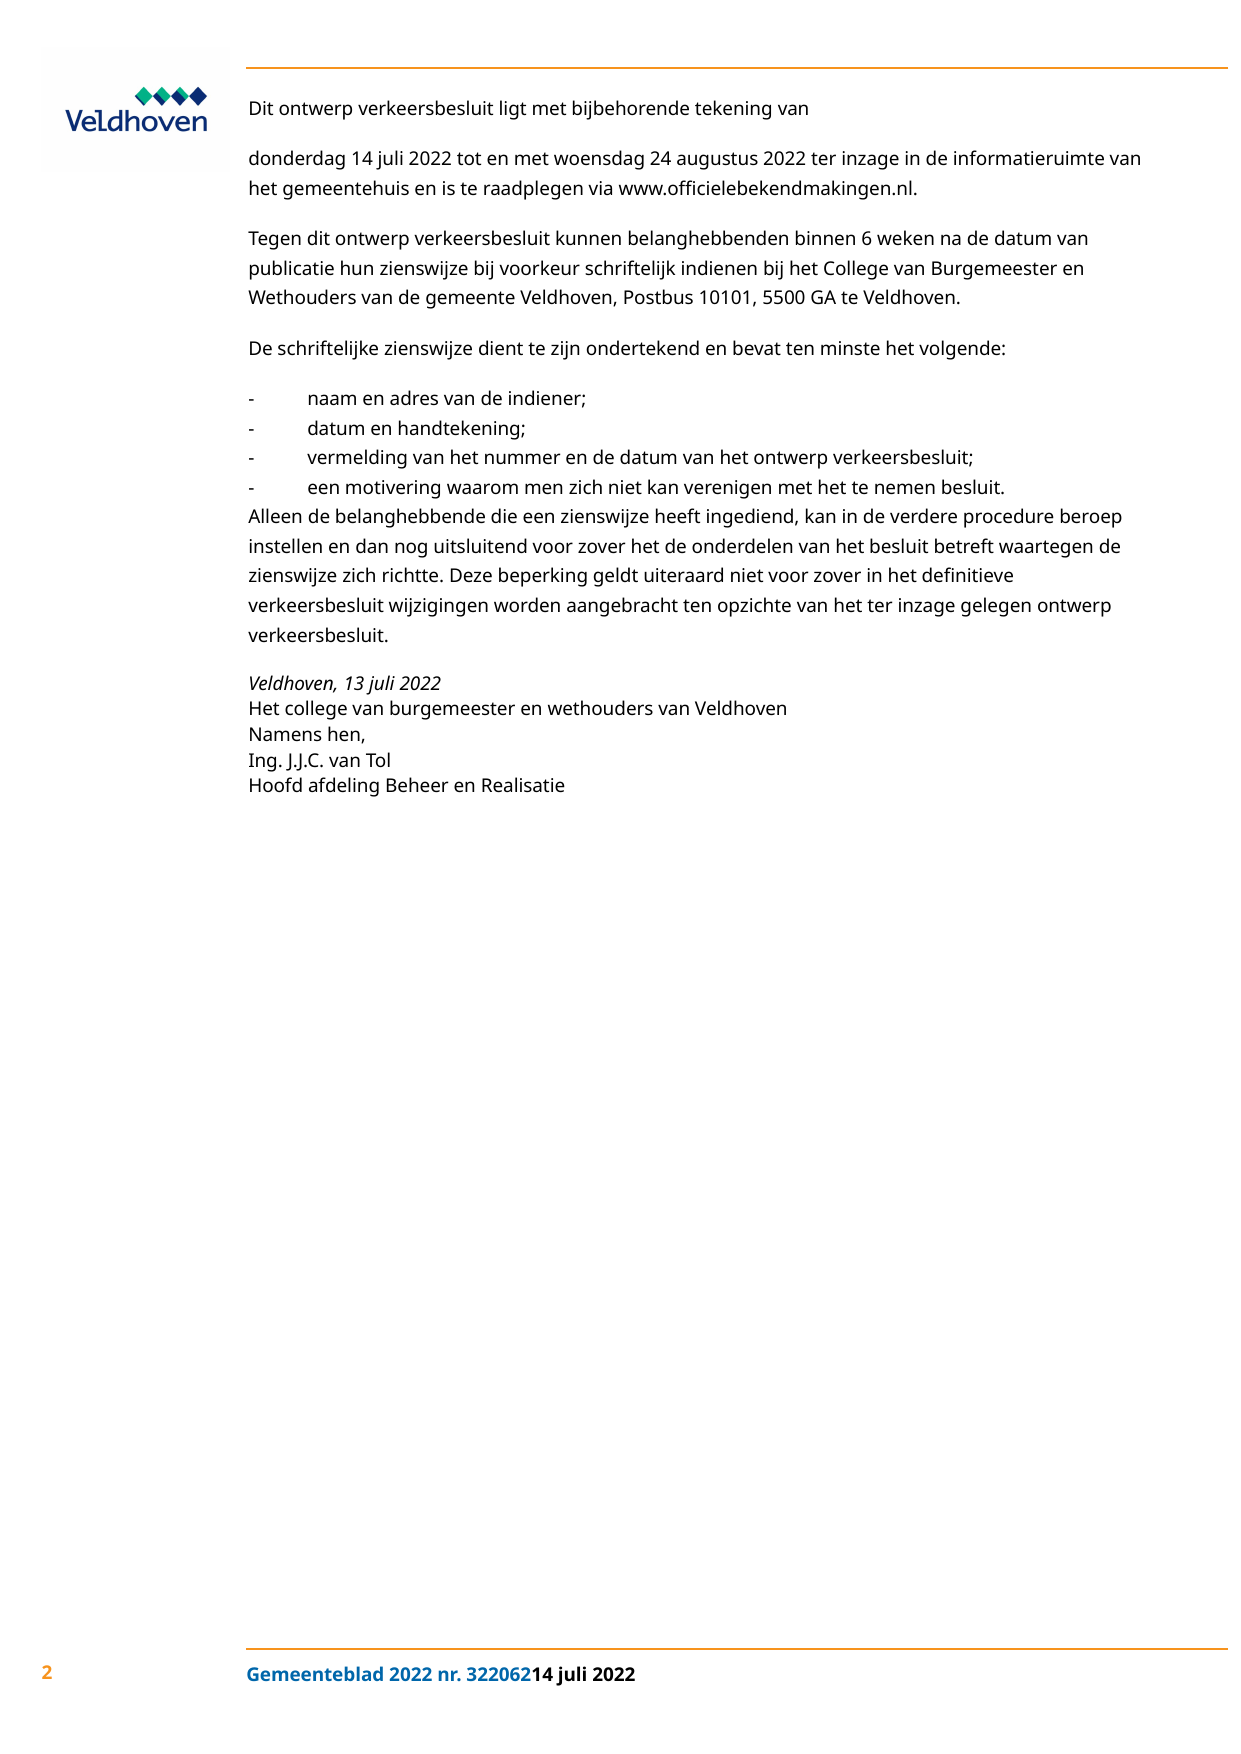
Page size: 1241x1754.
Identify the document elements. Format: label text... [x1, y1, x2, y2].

list vermelding van het nummer en de datum van het ontwerp verkeersbesluit; [248, 444, 1152, 470]
text Dit ontwerp verkeersbesluit ligt met bijbehorende tekening van [248, 95, 1152, 121]
list een motivering waarom men zich niet kan verenigen met het te nemen besluit. [248, 474, 1152, 500]
list naam en adres van de indiener; [248, 385, 1152, 411]
list datum en handtekening; [248, 415, 1152, 441]
text Veldhoven, 13 juli 2022 [248, 670, 1152, 695]
text Hoofd afdeling Beheer en Realisatie [248, 773, 1152, 798]
text Het college van burgemeester en wethouders van Veldhoven [248, 695, 1152, 721]
text Alleen de belanghebbende die een zienswijze heeft ingediend, kan in de verdere procedure beroep instellen en dan nog uitsluitend voor zover het de onderdelen van het besluit betreft waartegen de zienswijze zich richtte. Deze beperking geldt uiteraard niet voor zover in het definitieve verkeersbesluit wijzigingen worden aangebracht ten opzichte van het ter inzage gelegen ontwerp verkeersbesluit. [248, 503, 1152, 648]
text Ing. J.J.C. van Tol [248, 747, 1152, 773]
picture [41, 47, 231, 172]
text Namens hen, [248, 721, 1152, 747]
text Tegen dit ontwerp verkeersbesluit kunnen belanghebbenden binnen 6 weken na de datum van publicatie hun zienswijze bij voorkeur schriftelijk indienen bij het College van Burgemeester en Wethouders van de gemeente Veldhoven, Postbus 10101, 5500 GA te Veldhoven. [248, 225, 1152, 310]
text donderdag 14 juli 2022 tot en met woensdag 24 augustus 2022 ter inzage in de informatieruimte van het gemeentehuis en is te raadplegen via www.officielebekendmakingen.nl. [248, 145, 1152, 201]
text De schriftelijke zienswijze dient te zijn ondertekend en bevat ten minste het volgende: [248, 335, 1152, 361]
